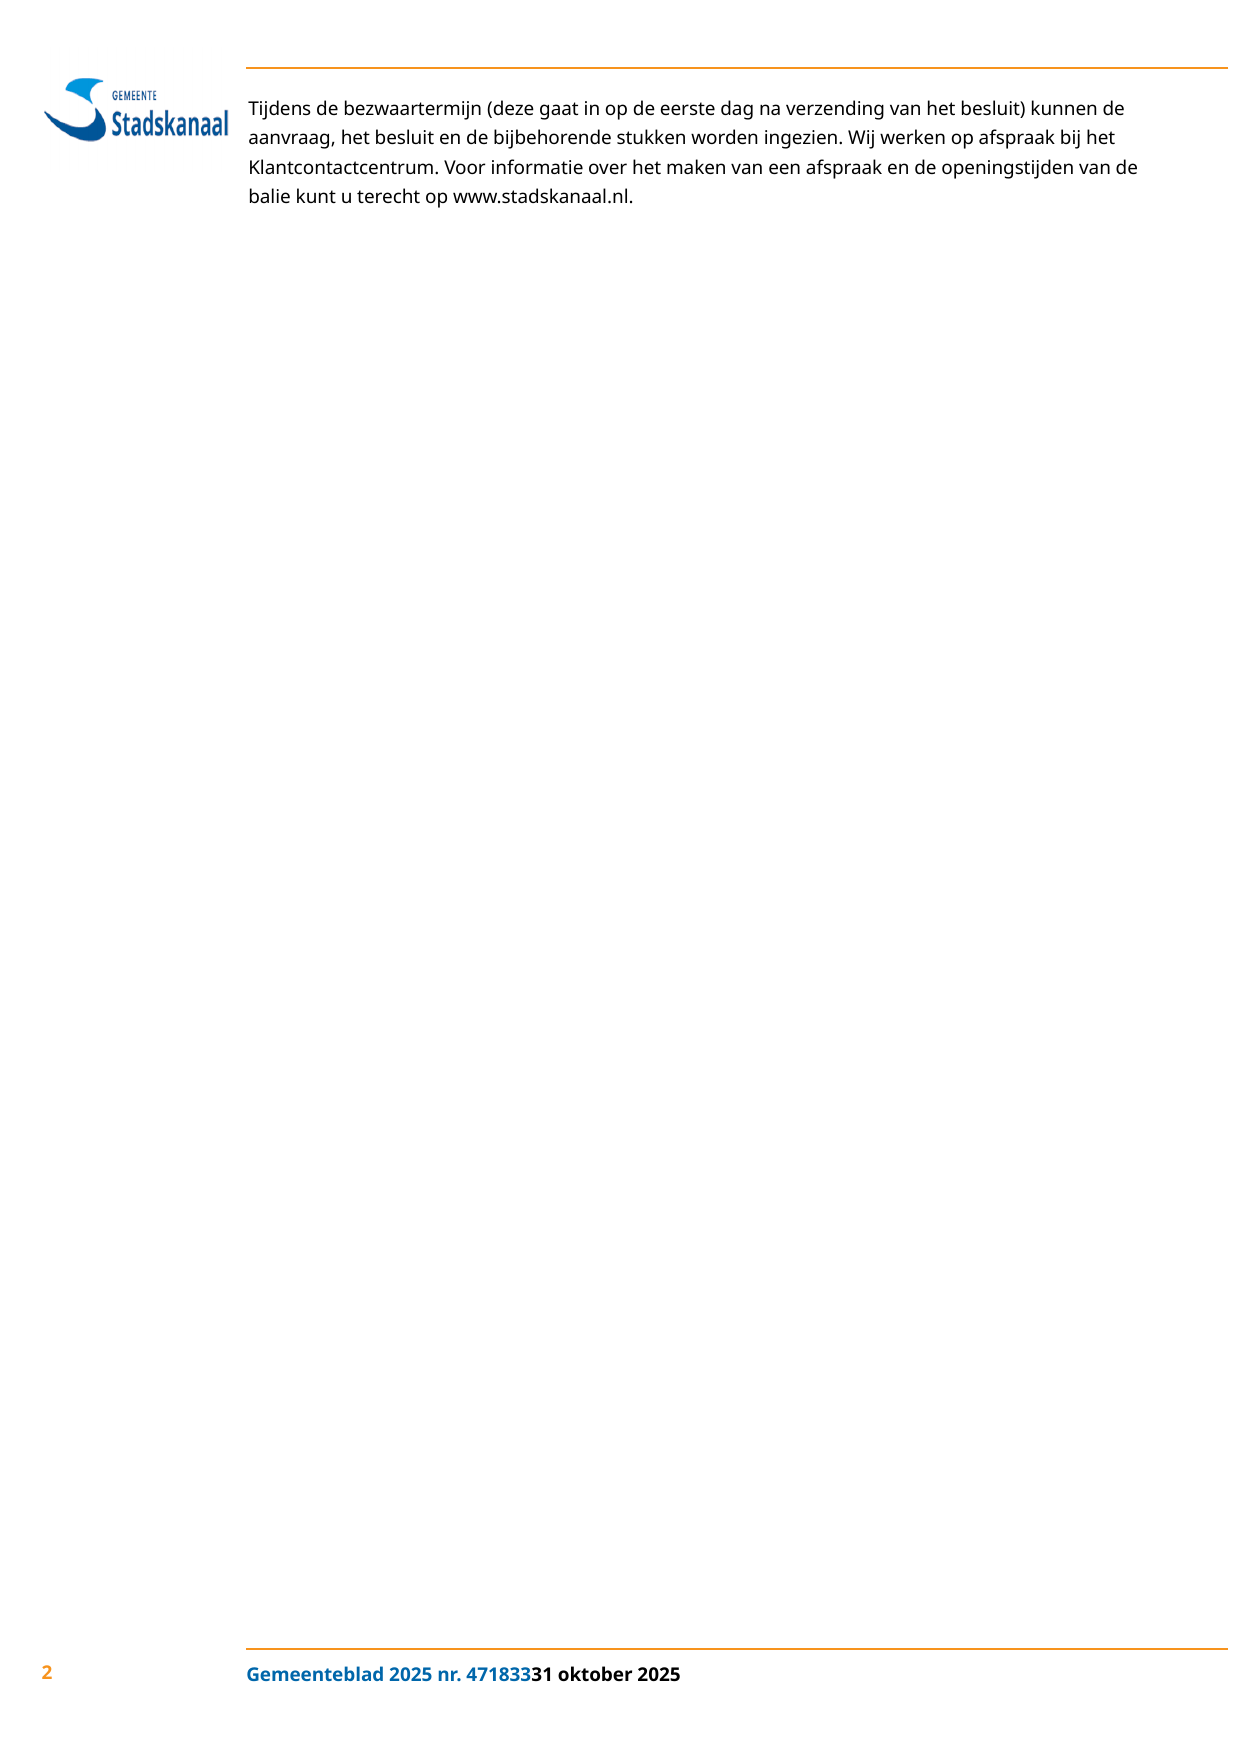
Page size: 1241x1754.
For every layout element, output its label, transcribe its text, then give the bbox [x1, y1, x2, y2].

picture [41, 47, 231, 172]
text Tijdens de bezwaartermijn (deze gaat in op de eerste dag na verzending van het besluit) kunnen de aanvraag, het besluit en de bijbehorende stukken worden ingezien. Wij werken op afspraak bij het Klantcontactcentrum. Voor informatie over het maken van een afspraak en de openingstijden van de balie kunt u terecht op www.stadskanaal.nl. [248, 95, 1152, 209]
